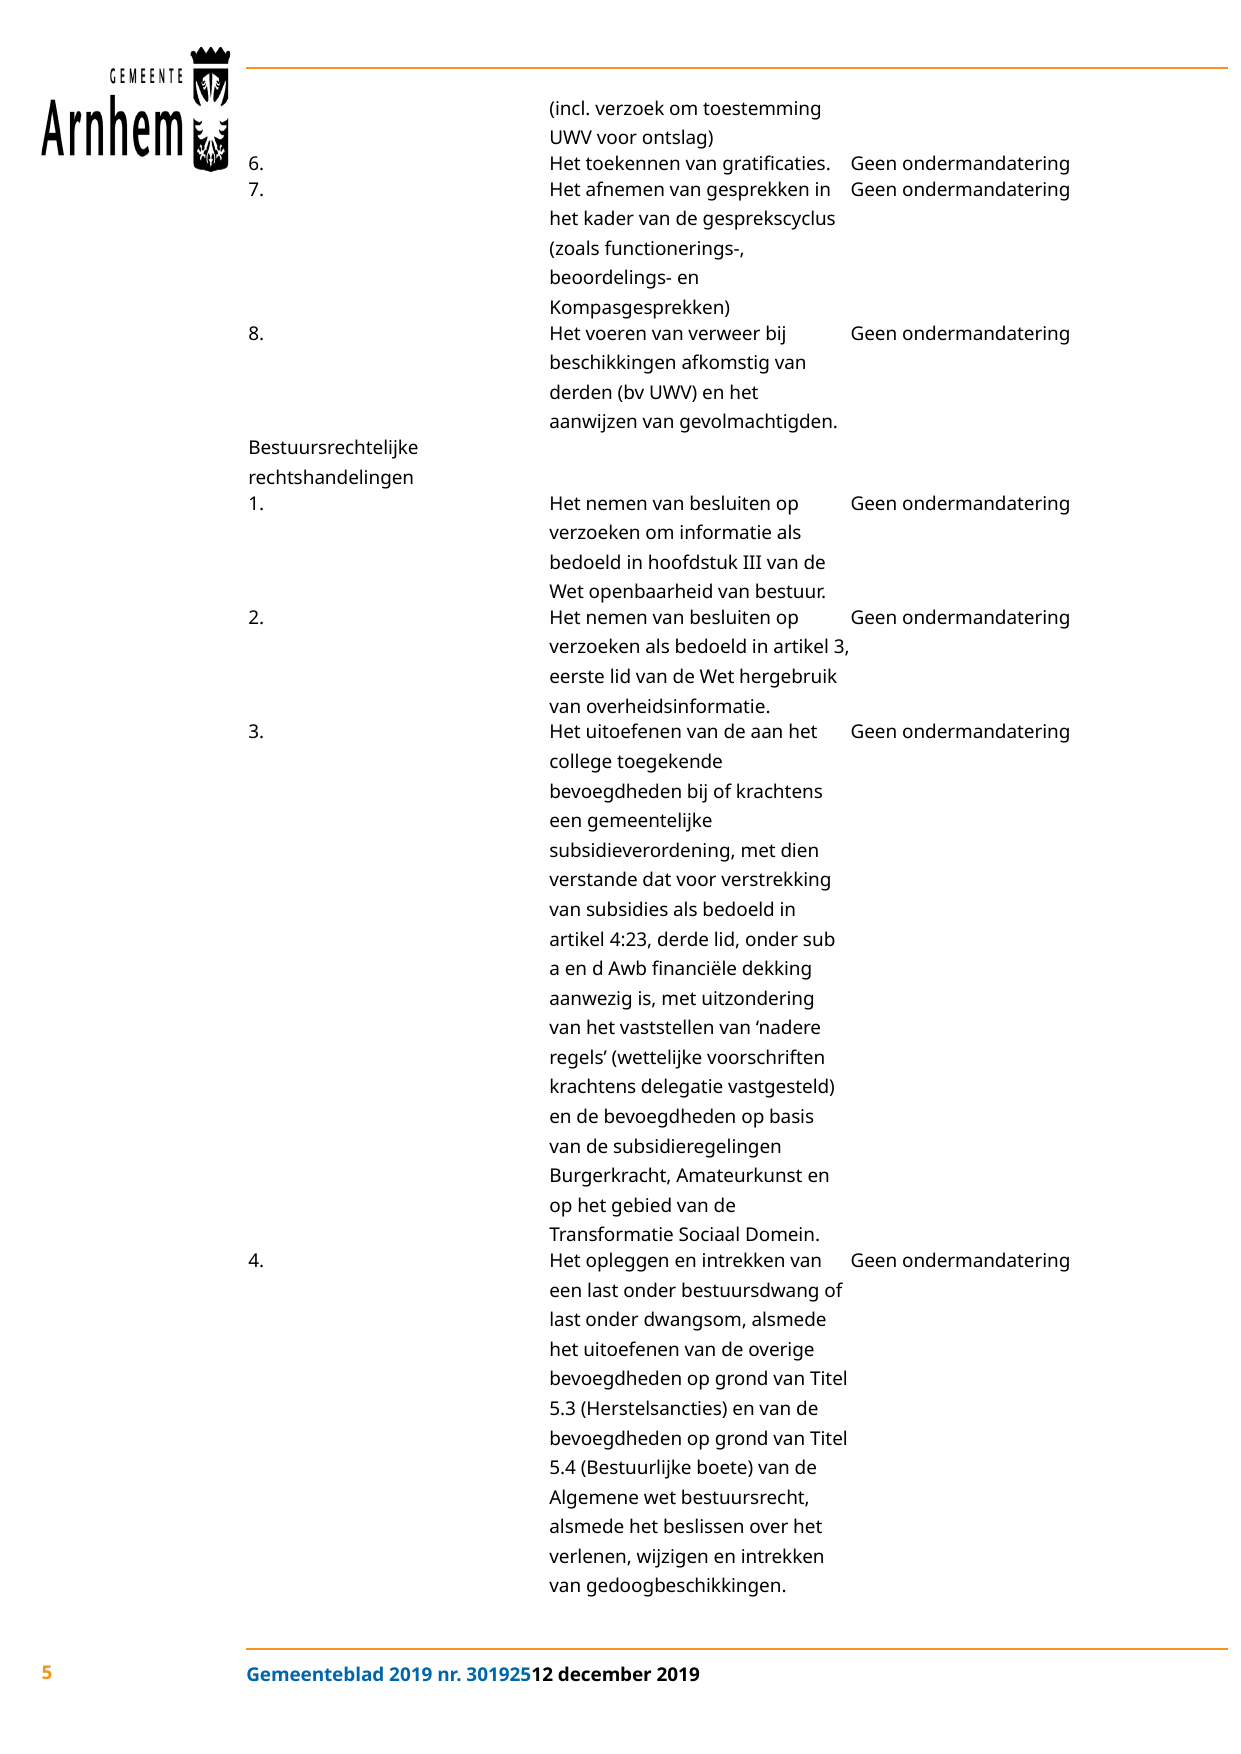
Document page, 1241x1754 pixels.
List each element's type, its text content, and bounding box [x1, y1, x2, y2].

table_cell Het opleggen en intrekken van een last onder bestuursdwang of last onder dwangsom, alsmede het uitoefenen van de overige bevoegdheden op grond van Titel 5.3 (Herstelsancties) en van de bevoegdheden op grond van Titel 5.4 (Bestuurlijke boete) van de Algemene wet bestuursrecht, alsmede het beslissen over het verlenen, wijzigen en intrekken van gedoogbeschikkingen. [549, 1247, 850, 1598]
table_cell Het nemen van besluiten op verzoeken om informatie als bedoeld in hoofdstuk III van de Wet openbaarheid van bestuur. [549, 490, 850, 604]
table_cell Het afnemen van gesprekken in het kader van de gesprekscyclus (zoals functionerings-, beoordelings- en Kompasgesprekken) [549, 176, 850, 320]
table_cell 7. [248, 176, 549, 320]
table_cell Geen ondermandatering [850, 604, 1152, 719]
table_cell [850, 95, 1152, 150]
table_cell Geen ondermandatering [850, 150, 1152, 176]
table_cell Het voeren van verweer bij beschikkingen afkomstig van derden (bv UWV) en het aanwijzen van gevolmachtigden. [549, 320, 850, 434]
table_cell Geen ondermandatering [850, 490, 1152, 604]
table_cell Bestuursrechtelijke rechtshandelingen [248, 434, 549, 490]
table_cell 3. [248, 719, 549, 1247]
table_cell Geen ondermandatering [850, 176, 1152, 320]
table_cell 1. [248, 490, 549, 604]
table_cell 6. [248, 150, 549, 176]
table_cell Geen ondermandatering [850, 719, 1152, 1247]
table_cell Het uitoefenen van de aan het college toegekende bevoegdheden bij of krachtens een gemeentelijke subsidieverordening, met dien verstande dat voor verstrekking van subsidies als bedoeld in artikel 4:23, derde lid, onder sub a en d Awb financiële dekking aanwezig is, met uitzondering van het vaststellen van ‘nadere regels’ (wettelijke voorschriften krachtens delegatie vastgesteld) en de bevoegdheden op basis van de subsidieregelingen Burgerkracht, Amateurkunst en op het gebied van de Transformatie Sociaal Domein. [549, 719, 850, 1247]
table_cell 2. [248, 604, 549, 719]
table_cell Geen ondermandatering [850, 320, 1152, 434]
table_cell 8. [248, 320, 549, 434]
table_cell [248, 95, 549, 150]
table_cell [549, 434, 850, 490]
table_cell Het toekennen van gratificaties. [549, 150, 850, 176]
table_cell Geen ondermandatering [850, 1247, 1152, 1598]
table_cell 4. [248, 1247, 549, 1598]
table_cell Het nemen van besluiten op verzoeken als bedoeld in artikel 3, eerste lid van de Wet hergebruik van overheidsinformatie. [549, 604, 850, 719]
table_cell (incl. verzoek om toestemming UWV voor ontslag) [549, 95, 850, 150]
picture [41, 47, 231, 172]
